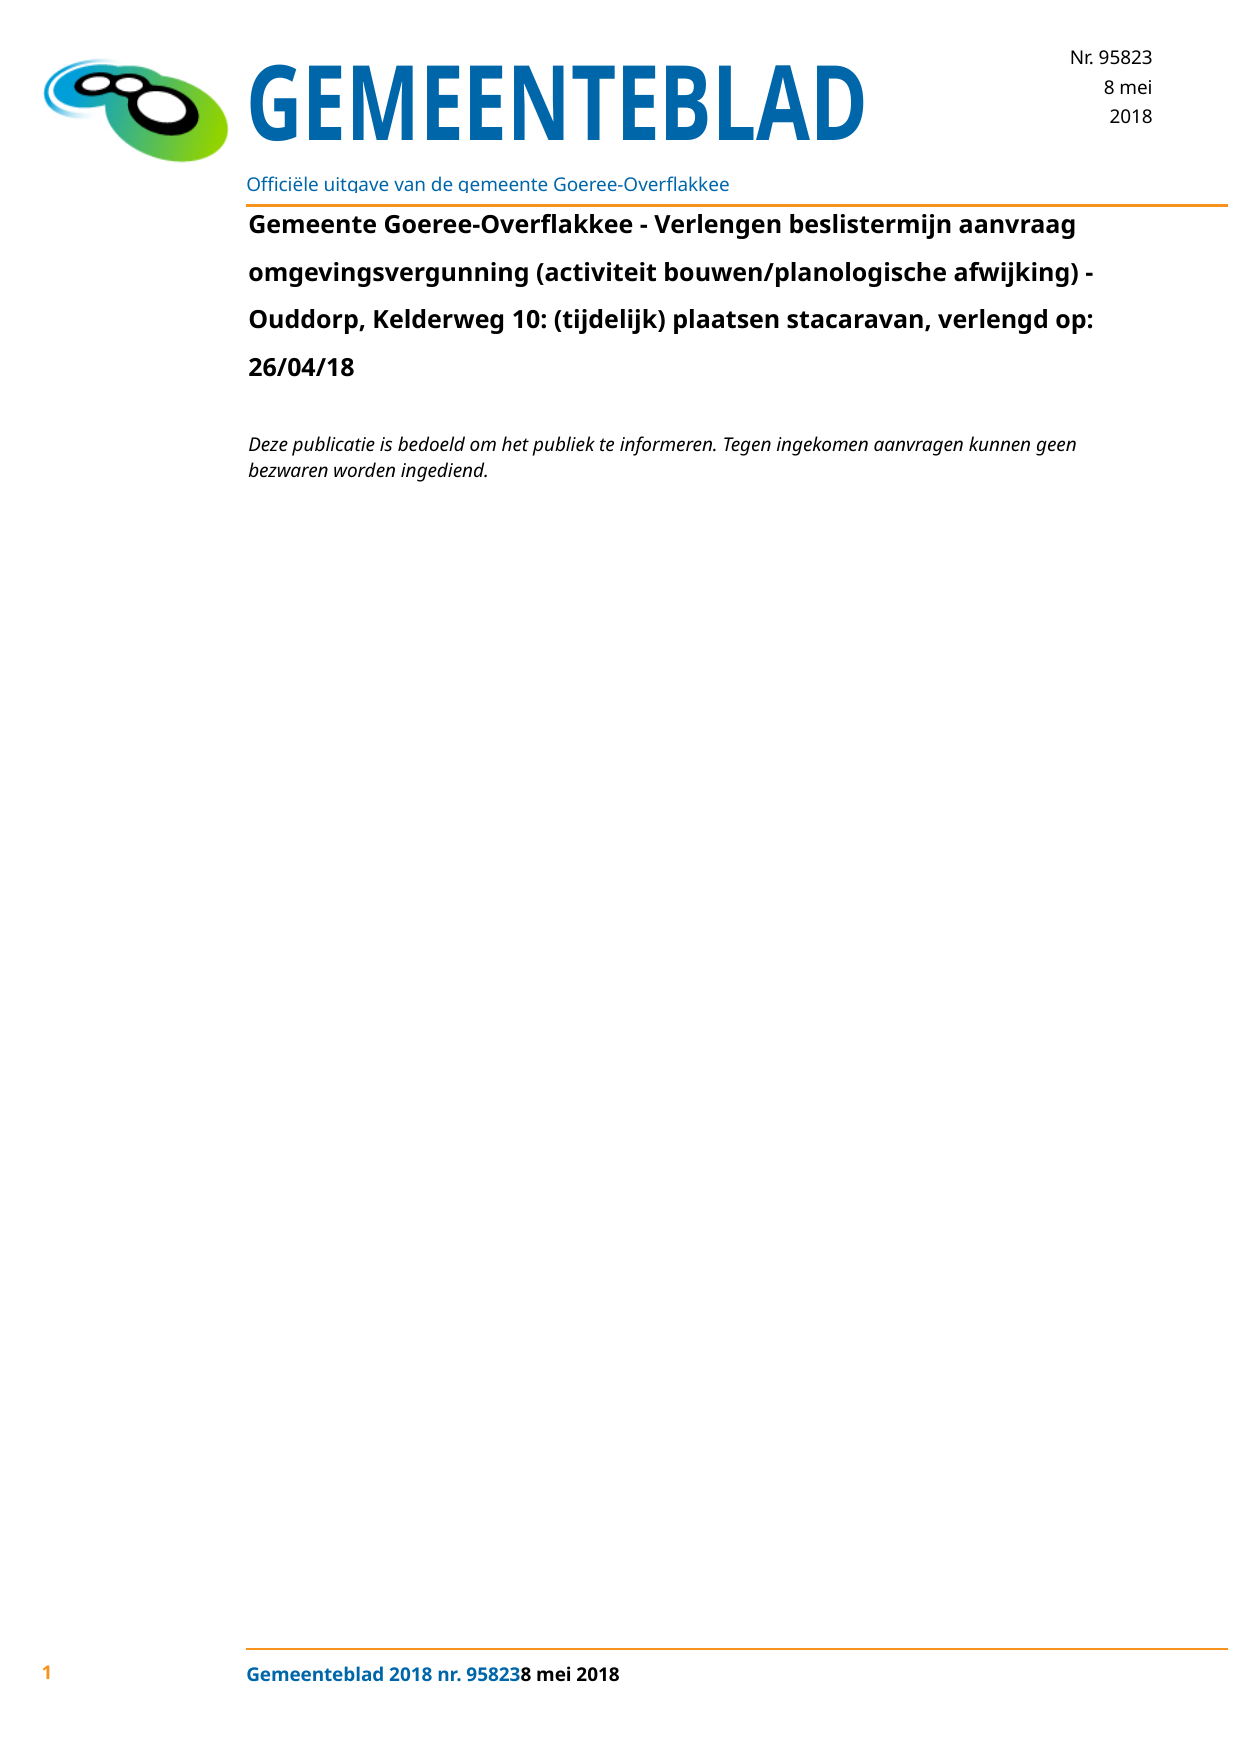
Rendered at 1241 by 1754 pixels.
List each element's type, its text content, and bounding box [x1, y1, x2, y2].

text Gemeente Goeree-Overflakkee - Verlengen beslistermijn aanvraag omgevingsvergunning (activiteit bouwen/planologische afwijking) - Ouddorp, Kelderweg 10: (tijdelijk) plaatsen stacaravan, verlengd op: 26/04/18 [248, 207, 1152, 384]
text Deze publicatie is bedoeld om het publiek te informeren. Tegen ingekomen aanvragen kunnen geen bezwaren worden ingediend. [248, 431, 1152, 483]
picture [41, 47, 231, 172]
